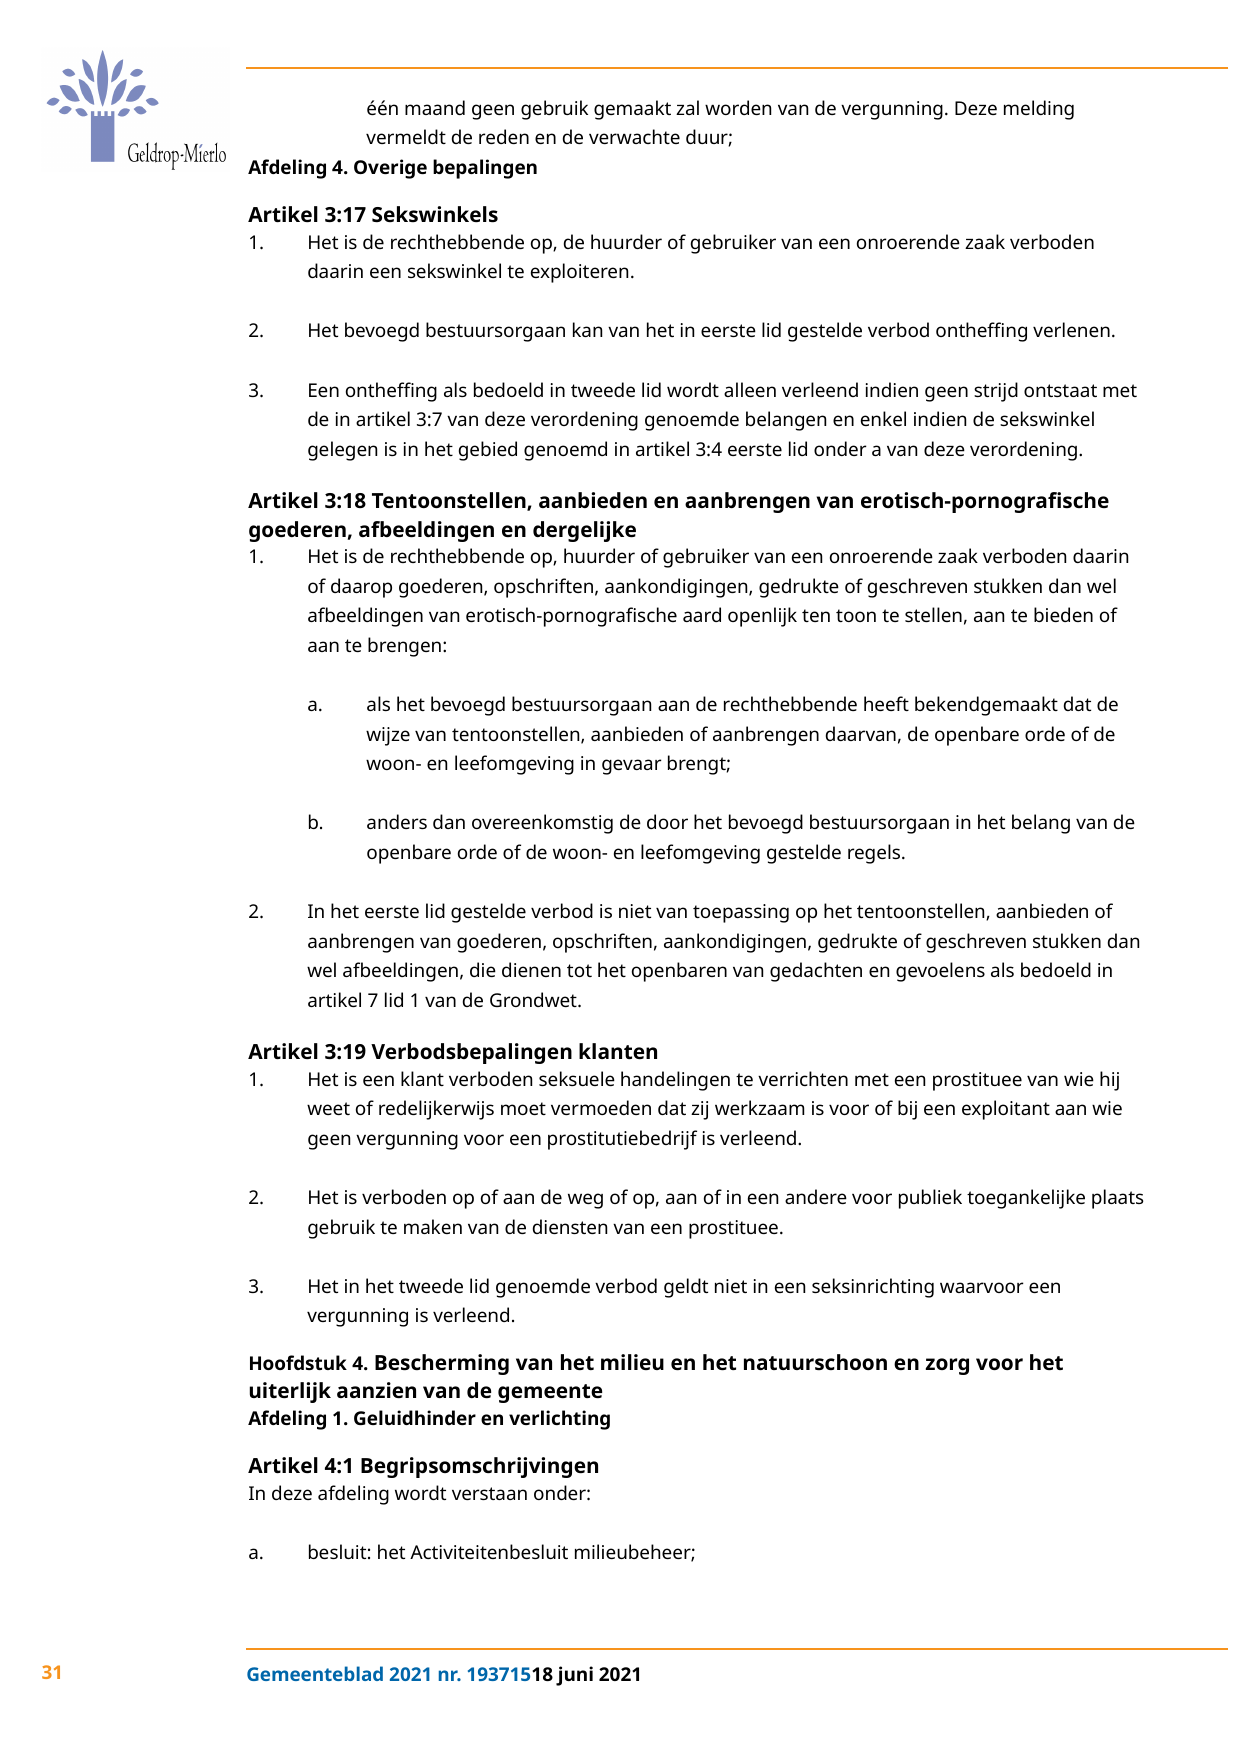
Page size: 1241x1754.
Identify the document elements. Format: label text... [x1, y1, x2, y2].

list Een ontheffing als bedoeld in tweede lid wordt alleen verleend indien geen strijd ontstaat met de in artikel 3:7 van deze verordening genoemde belangen en enkel indien de sekswinkel gelegen is in het gebied genoemd in artikel 3:4 eerste lid onder a van deze verordening. [248, 377, 1152, 462]
list Het is de rechthebbende op, de huurder of gebruiker van een onroerende zaak verboden daarin een sekswinkel te exploiteren. [248, 229, 1152, 284]
list Het is verboden op of aan de weg of op, aan of in een andere voor publiek toegankelijke plaats gebruik te maken van de diensten van een prostituee. [248, 1184, 1152, 1239]
text Artikel 3:17 Sekswinkels [248, 201, 1152, 229]
list In het eerste lid gestelde verbod is niet van toepassing op het tentoonstellen, aanbieden of aanbrengen van goederen, opschriften, aankondigingen, gedrukte of geschreven stukken dan wel afbeeldingen, die dienen tot het openbaren van gedachten en gevoelens als bedoeld in artikel 7 lid 1 van de Grondwet. [248, 898, 1152, 1013]
list Het in het tweede lid genoemde verbod geldt niet in een seksinrichting waarvoor een vergunning is verleend. [248, 1273, 1152, 1328]
text Hoofdstuk 4. Bescherming van het milieu en het natuurschoon en zorg voor het uiterlijk aanzien van de gemeente [248, 1348, 1152, 1405]
list besluit: het Activiteitenbesluit milieubeheer; [248, 1539, 1152, 1565]
text Artikel 3:18 Tentoonstellen, aanbieden en aanbrengen van erotisch-pornografische goederen, afbeeldingen en dergelijke [248, 486, 1152, 543]
list één maand geen gebruik gemaakt zal worden van de vergunning. Deze melding vermeldt de reden en de verwachte duur; [307, 95, 1152, 150]
text Afdeling 1. Geluidhinder en verlichting [248, 1405, 1152, 1431]
list Het bevoegd bestuursorgaan kan van het in eerste lid gestelde verbod ontheffing verlenen. [248, 318, 1152, 343]
list anders dan overeenkomstig de door het bevoegd bestuursorgaan in het belang van de openbare orde of de woon- en leefomgeving gestelde regels. [307, 809, 1152, 865]
list Het is een klant verboden seksuele handelingen te verrichten met een prostituee van wie hij weet of redelijkerwijs moet vermoeden dat zij werkzaam is voor of bij een exploitant aan wie geen vergunning voor een prostitutiebedrijf is verleend. [248, 1066, 1152, 1151]
picture [41, 47, 231, 172]
text Artikel 3:19 Verbodsbepalingen klanten [248, 1037, 1152, 1066]
text In deze afdeling wordt verstaan onder: [248, 1480, 1152, 1506]
text Afdeling 4. Overige bepalingen [248, 154, 1152, 180]
text Artikel 4:1 Begripsomschrijvingen [248, 1452, 1152, 1480]
list als het bevoegd bestuursorgaan aan de rechthebbende heeft bekendgemaakt dat de wijze van tentoonstellen, aanbieden of aanbrengen daarvan, de openbare orde of de woon- en leefomgeving in gevaar brengt; [307, 691, 1152, 776]
list Het is de rechthebbende op, huurder of gebruiker van een onroerende zaak verboden daarin of daarop goederen, opschriften, aankondigingen, gedrukte of geschreven stukken dan wel afbeeldingen van erotisch-pornografische aard openlijk ten toon te stellen, aan te bieden of aan te brengen: [248, 543, 1152, 658]
